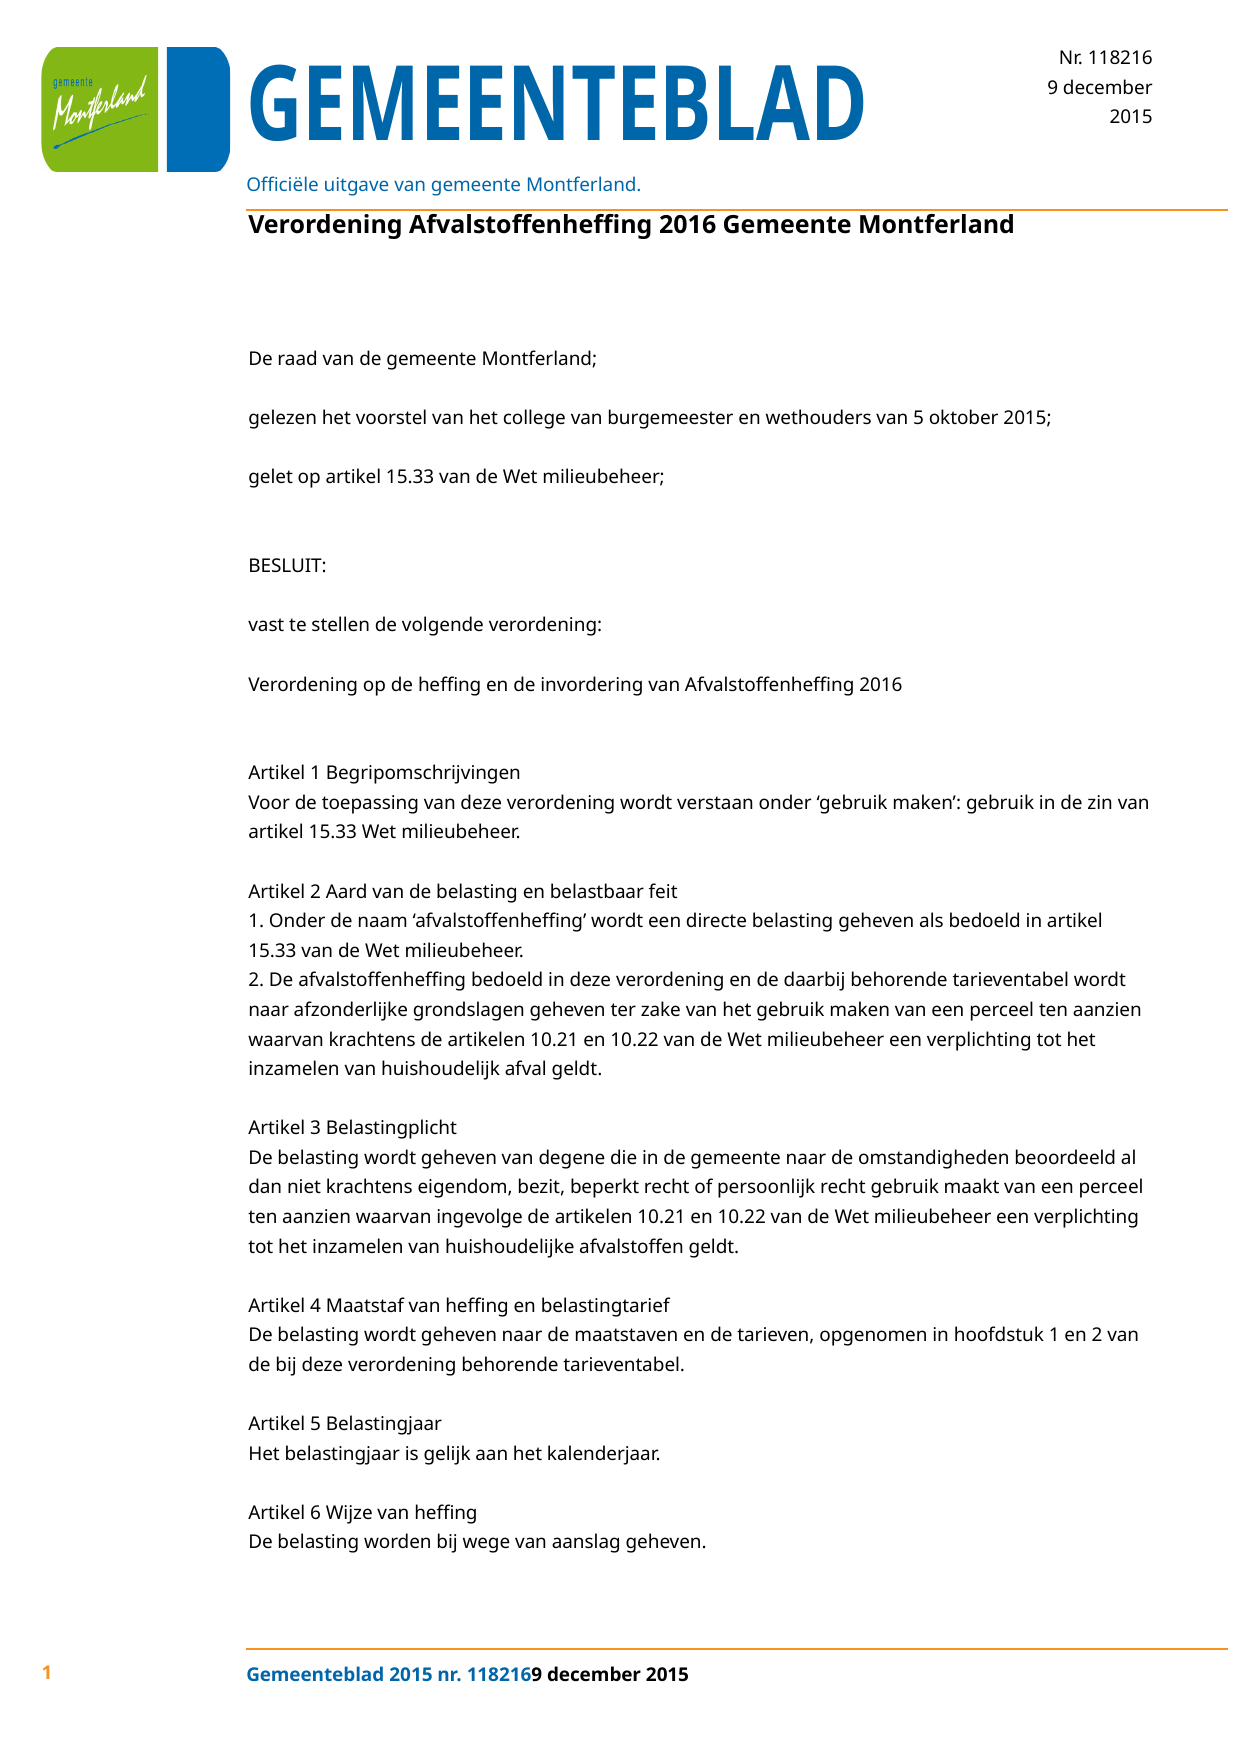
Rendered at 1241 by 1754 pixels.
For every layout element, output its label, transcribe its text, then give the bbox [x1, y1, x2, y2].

text De belasting wordt geheven van degene die in de gemeente naar de omstandigheden beoordeeld al dan niet krachtens eigendom, bezit, beperkt recht of persoonlijk recht gebruik maakt van een perceel ten aanzien waarvan ingevolge de artikelen 10.21 en 10.22 van de Wet milieubeheer een verplichting tot het inzamelen van huishoudelijke afvalstoffen geldt. [248, 1144, 1152, 1258]
text vast te stellen de volgende verordening: [248, 612, 1152, 637]
text Artikel 2 Aard van de belasting en belastbaar feit [248, 878, 1152, 903]
text Artikel 6 Wijze van heffing [248, 1499, 1152, 1525]
text Verordening Afvalstoffenheffing 2016 Gemeente Montferland [248, 211, 1152, 241]
text De belasting worden bij wege van aanslag geheven. [248, 1529, 1152, 1554]
text Artikel 5 Belastingjaar [248, 1410, 1152, 1436]
text De belasting wordt geheven naar de maatstaven en de tarieven, opgenomen in hoofdstuk 1 en 2 van de bij deze verordening behorende tarieventabel. [248, 1322, 1152, 1377]
picture [41, 47, 231, 172]
text Verordening op de heffing en de invordering van Afvalstoffenheffing 2016 [248, 671, 1152, 696]
text Artikel 3 Belastingplicht [248, 1114, 1152, 1140]
text Het belastingjaar is gelijk aan het kalenderjaar. [248, 1440, 1152, 1466]
text 1. Onder de naam ‘afvalstoffenheffing’ wordt een directe belasting geheven als bedoeld in artikel 15.33 van de Wet milieubeheer. [248, 907, 1152, 963]
text 2. De afvalstoffenheffing bedoeld in deze verordening en de daarbij behorende tarieventabel wordt naar afzonderlijke grondslagen geheven ter zake van het gebruik maken van een perceel ten aanzien waarvan krachtens de artikelen 10.21 en 10.22 van de Wet milieubeheer een verplichting tot het inzamelen van huishoudelijk afval geldt. [248, 967, 1152, 1081]
text De raad van de gemeente Montferland; [248, 345, 1152, 371]
text Artikel 1 Begripomschrijvingen [248, 759, 1152, 785]
text Artikel 4 Maatstaf van heffing en belastingtarief [248, 1292, 1152, 1318]
text Voor de toepassing van deze verordening wordt verstaan onder ‘gebruik maken’: gebruik in de zin van artikel 15.33 Wet milieubeheer. [248, 789, 1152, 844]
text BESLUIT: [248, 552, 1152, 578]
text gelezen het voorstel van het college van burgemeester en wethouders van 5 oktober 2015; [248, 404, 1152, 430]
text gelet op artikel 15.33 van de Wet milieubeheer; [248, 464, 1152, 489]
